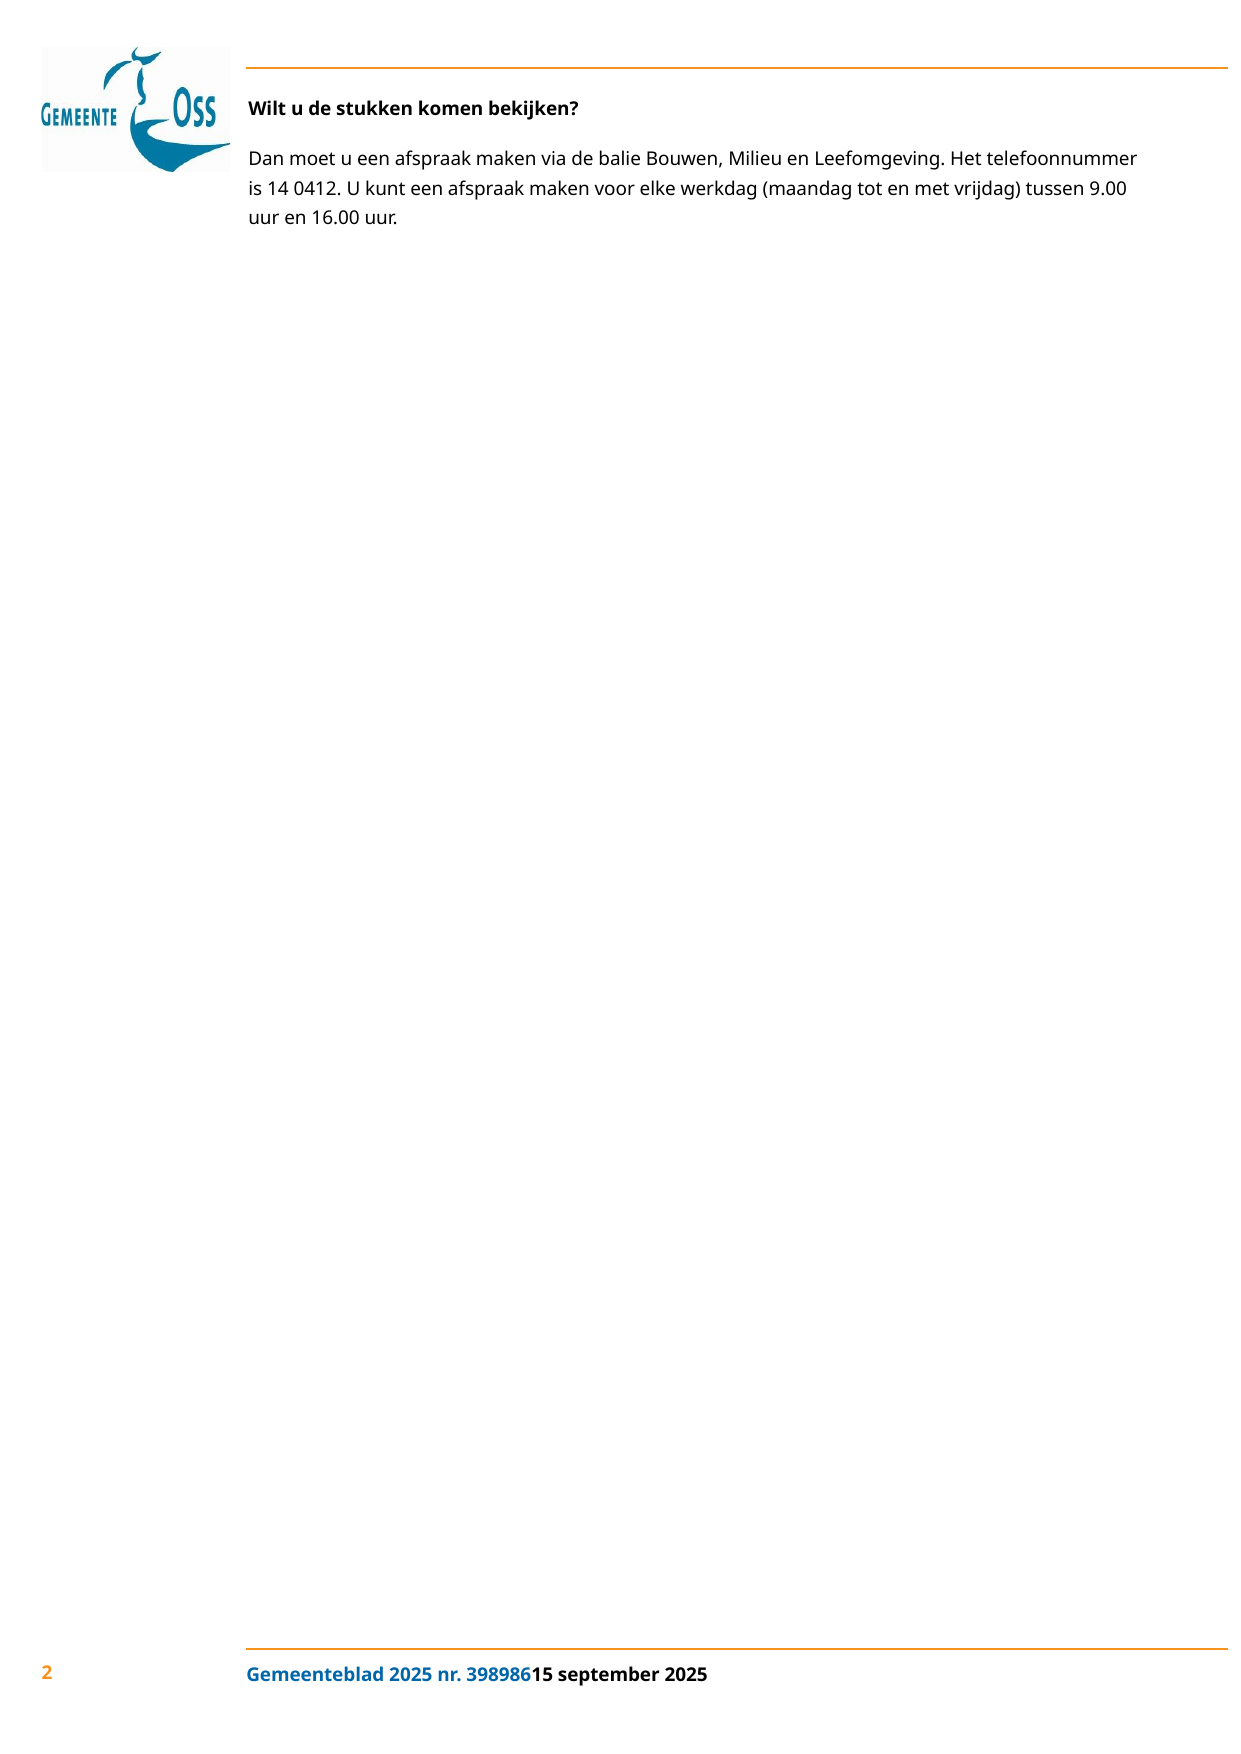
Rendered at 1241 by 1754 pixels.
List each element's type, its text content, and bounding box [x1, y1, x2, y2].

text Dan moet u een afspraak maken via de balie Bouwen, Milieu en Leefomgeving. Het telefoonnummer is 14 0412. U kunt een afspraak maken voor elke werkdag (maandag tot en met vrijdag) tussen 9.00 uur en 16.00 uur. [248, 145, 1152, 230]
picture [41, 47, 231, 172]
text Wilt u de stukken komen bekijken? [248, 95, 1152, 121]
